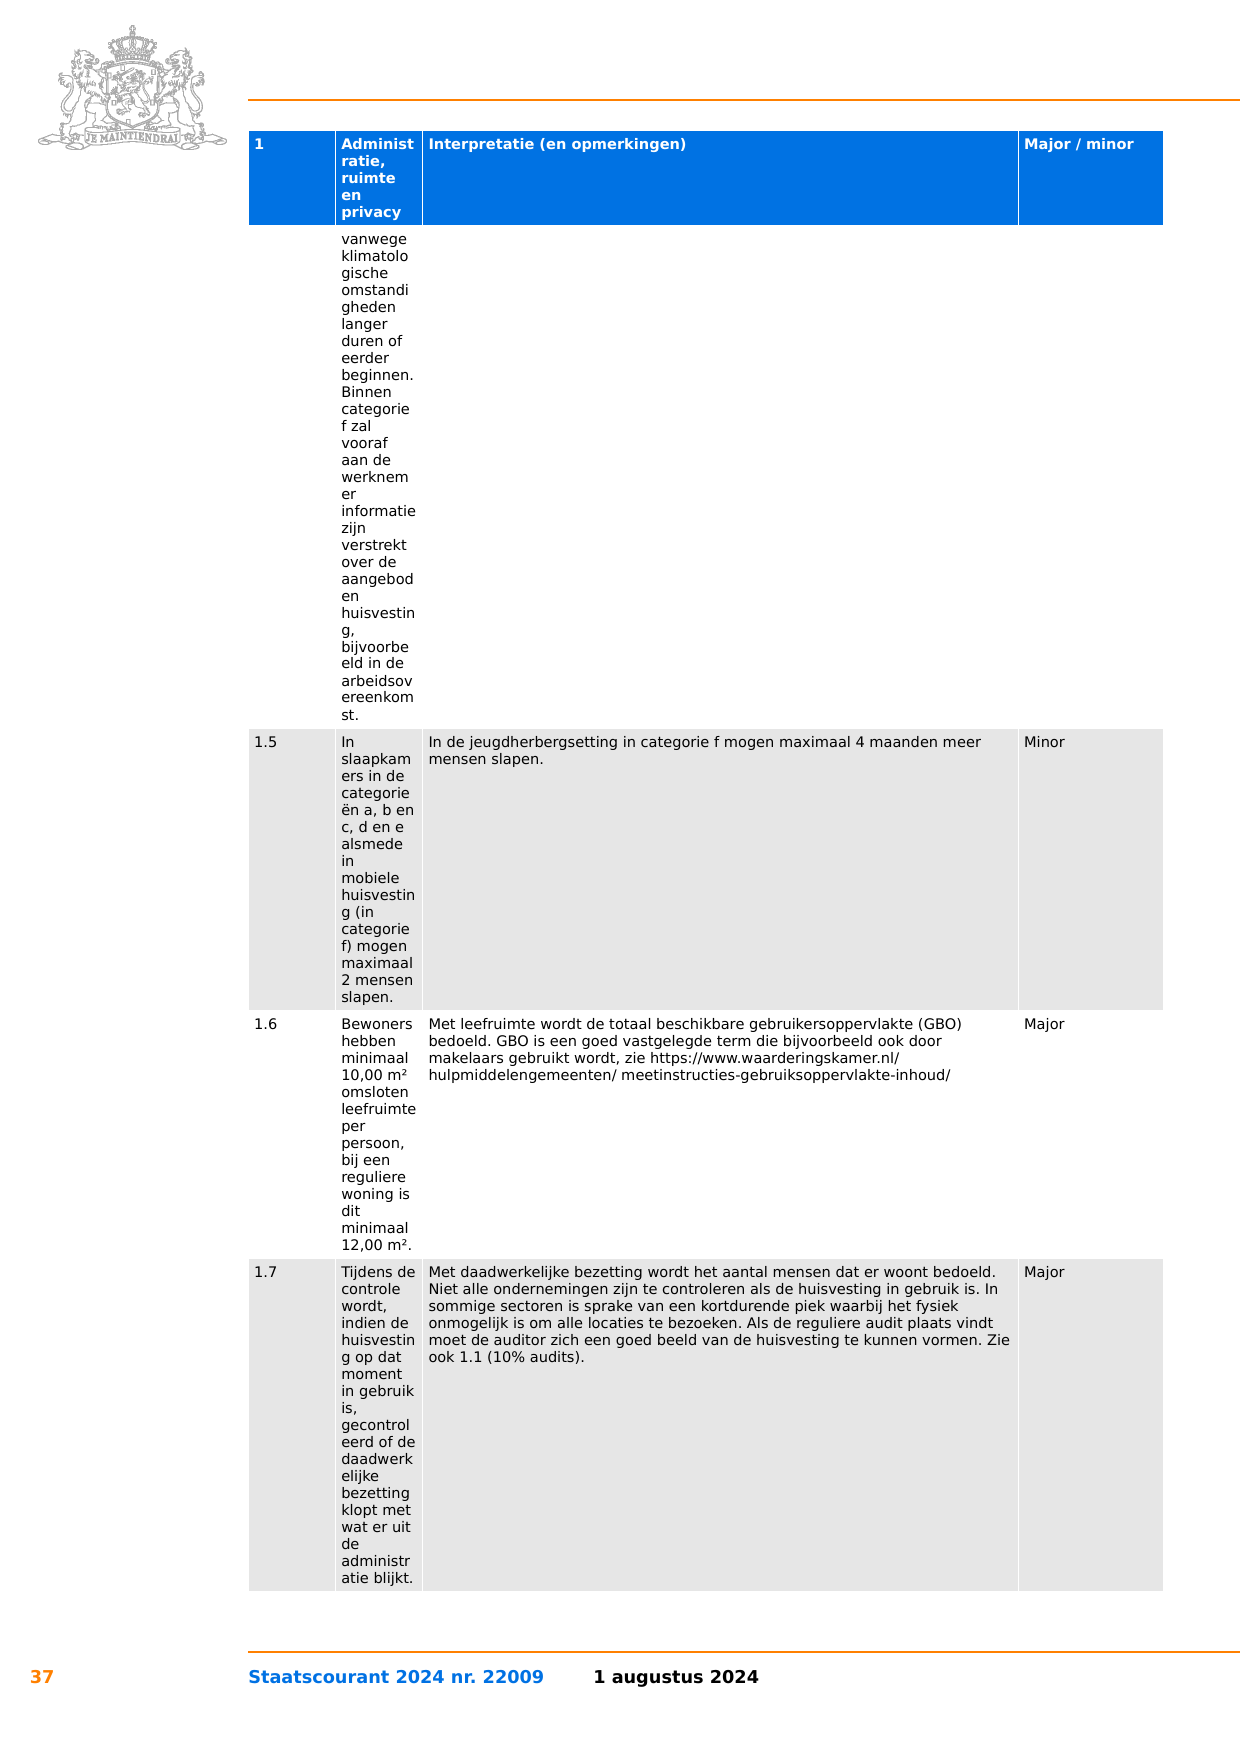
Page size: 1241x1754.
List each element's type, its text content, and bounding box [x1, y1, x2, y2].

table_cell [249, 226, 335, 728]
table_cell 1.6 [249, 1011, 335, 1258]
table_cell Major [1019, 1259, 1163, 1591]
table_header Interpretatie (en opmerkingen) [423, 131, 1018, 225]
table_header Major / minor [1019, 131, 1163, 225]
picture [38, 25, 227, 150]
table_cell Bewoners hebben minimaal 10,00 m² omsloten leefruimte per persoon, bij een reguliere woning is dit minimaal 12,00 m². [336, 1011, 422, 1258]
table_cell Major [1019, 1011, 1163, 1258]
table_cell Tijdens de controle wordt, indien de huisvesting op dat moment in gebruik is, gecontroleerd of de daadwerkelijke bezetting klopt met wat er uit de administratie blijkt. [336, 1259, 422, 1591]
table_cell 1.5 [249, 729, 335, 1010]
table_cell vanwege klimatologische omstandigheden langer duren of eerder beginnen. Binnen categorie f zal vooraf aan de werknemer informatie zijn verstrekt over de aangeboden huisvesting, bijvoorbeeld in de arbeidsovereenkomst. [336, 226, 422, 728]
table_cell Minor [1019, 729, 1163, 1010]
table_cell In slaapkamers in de categorieën a, b en c, d en e alsmede in mobiele huisvesting (in categorie f) mogen maximaal 2 mensen slapen. [336, 729, 422, 1010]
table_cell [1019, 226, 1163, 728]
table_cell In de jeugdherbergsetting in categorie f mogen maximaal 4 maanden meer mensen slapen. [423, 729, 1018, 1010]
table_cell Met daadwerkelijke bezetting wordt het aantal mensen dat er woont bedoeld. Niet alle ondernemingen zijn te controleren als de huisvesting in gebruik is. In sommige sectoren is sprake van een kortdurende piek waarbij het fysiek onmogelijk is om alle locaties te bezoeken. Als de reguliere audit plaats vindt moet de auditor zich een goed beeld van de huisvesting te kunnen vormen. Zie ook 1.1 (10% audits). [423, 1259, 1018, 1591]
table_cell Met leefruimte wordt de totaal beschikbare gebruikersoppervlakte (GBO) bedoeld. GBO is een goed vastgelegde term die bijvoorbeeld ook door makelaars gebruikt wordt, zie https://www.waarderingskamer.nl/ hulpmiddelengemeenten/ meetinstructies-gebruiksoppervlakte-inhoud/ [423, 1011, 1018, 1258]
table_header 1 [249, 131, 335, 225]
table_cell [423, 226, 1018, 728]
table_cell 1.7 [249, 1259, 335, 1591]
table_header Administratie, ruimte en privacy [336, 131, 422, 225]
